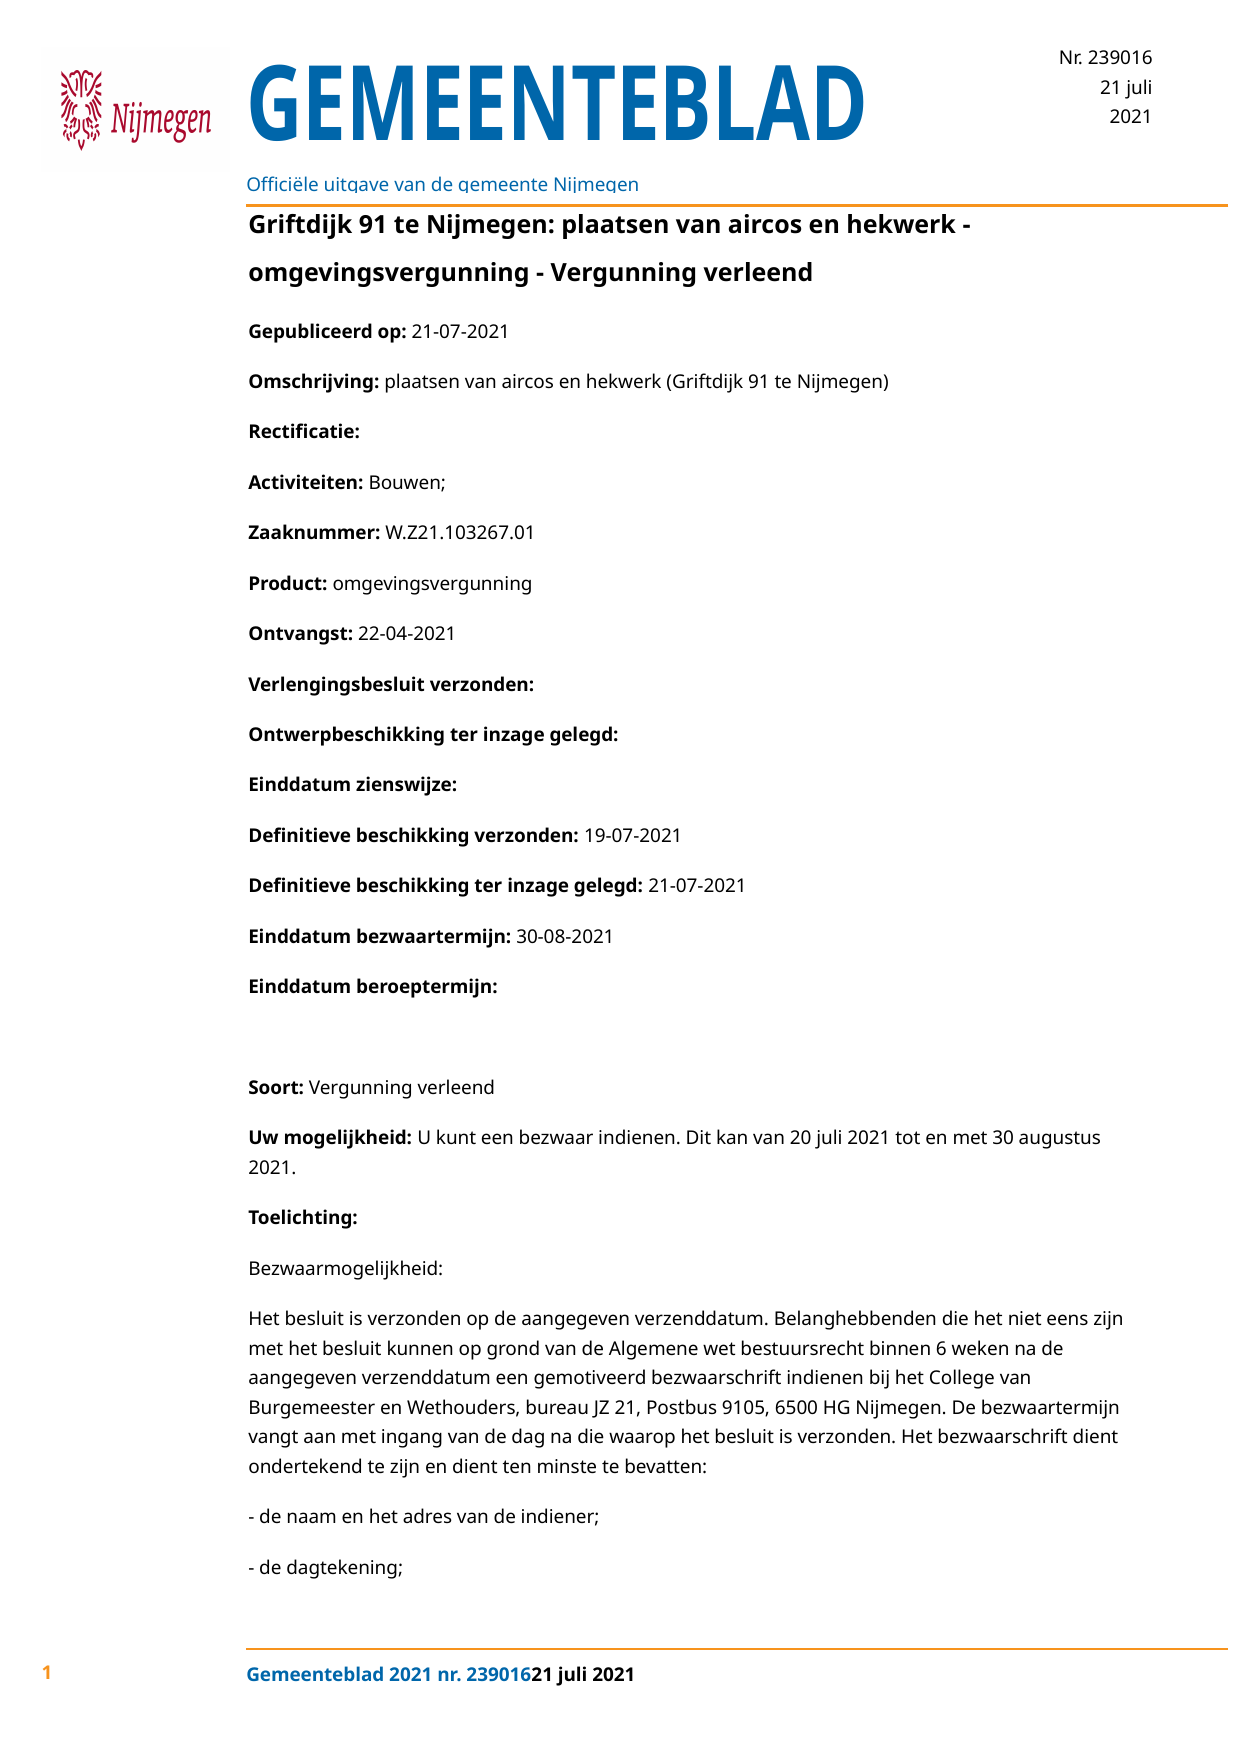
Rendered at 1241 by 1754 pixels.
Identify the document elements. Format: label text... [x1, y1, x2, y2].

text Einddatum zienswijze: [248, 772, 1152, 797]
text Definitieve beschikking verzonden: 19-07-2021 [248, 822, 1152, 848]
text Definitieve beschikking ter inzage gelegd: 21-07-2021 [248, 872, 1152, 898]
picture [41, 47, 231, 172]
text Uw mogelijkheid: U kunt een bezwaar indienen. Dit kan van 20 juli 2021 tot en met 30 augustus 2021. [248, 1124, 1152, 1180]
text Einddatum bezwaartermijn: 30-08-2021 [248, 923, 1152, 949]
text Soort: Vergunning verleend [248, 1074, 1152, 1100]
text Rectificatie: [248, 419, 1152, 444]
text Verlengingsbesluit verzonden: [248, 671, 1152, 697]
text Einddatum beroeptermijn: [248, 973, 1152, 999]
text - de naam en het adres van de indiener; [248, 1504, 1152, 1529]
text Product: omgevingsvergunning [248, 570, 1152, 596]
text Het besluit is verzonden op de aangegeven verzenddatum. Belanghebbenden die het niet eens zijn met het besluit kunnen op grond van de Algemene wet bestuursrecht binnen 6 weken na de aangegeven verzenddatum een gemotiveerd bezwaarschrift indienen bij het College van Burgemeester en Wethouders, bureau JZ 21, Postbus 9105, 6500 HG Nijmegen. De bezwaartermijn vangt aan met ingang van de dag na die waarop het besluit is verzonden. Het bezwaarschrift dient ondertekend te zijn en dient ten minste te bevatten: [248, 1305, 1152, 1479]
text Ontwerpbeschikking ter inzage gelegd: [248, 721, 1152, 747]
text Activiteiten: Bouwen; [248, 469, 1152, 495]
text Gepubliceerd op: 21-07-2021 [248, 318, 1152, 344]
text Bezwaarmogelijkheid: [248, 1255, 1152, 1281]
text Zaaknummer: W.Z21.103267.01 [248, 519, 1152, 545]
text - de dagtekening; [248, 1554, 1152, 1580]
text Omschrijving: plaatsen van aircos en hekwerk (Griftdijk 91 te Nijmegen) [248, 368, 1152, 394]
text Ontvangst: 22-04-2021 [248, 620, 1152, 646]
text Griftdijk 91 te Nijmegen: plaatsen van aircos en hekwerk - omgevingsvergunning - Vergunning verleend [248, 207, 1152, 288]
text Toelichting: [248, 1204, 1152, 1230]
